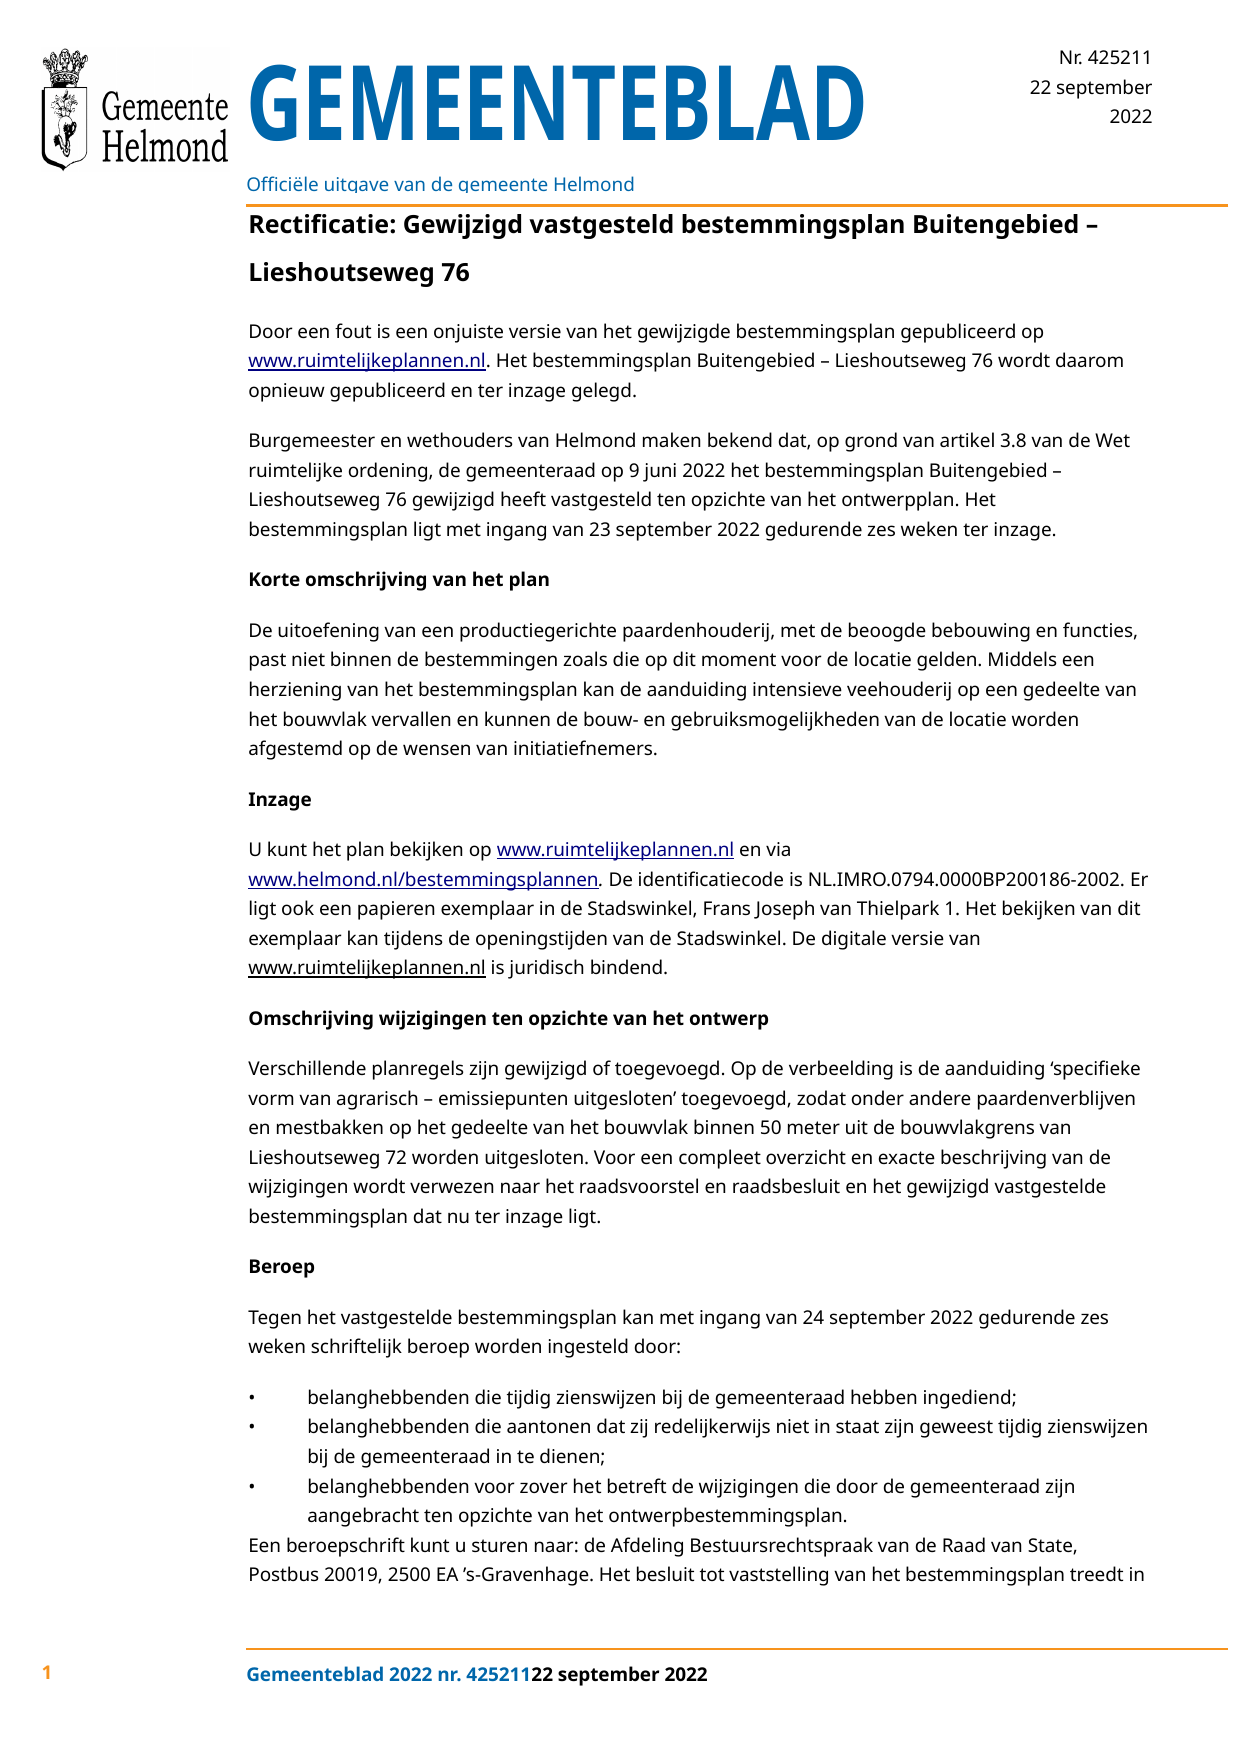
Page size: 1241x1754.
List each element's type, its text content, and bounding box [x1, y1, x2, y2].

text Tegen het vastgestelde bestemmingsplan kan met ingang van 24 september 2022 gedurende zes weken schriftelijk beroep worden ingesteld door: [248, 1304, 1152, 1359]
text Verschillende planregels zijn gewijzigd of toegevoegd. Op de verbeelding is de aanduiding ‘specifieke vorm van agrarisch – emissiepunten uitgesloten’ toegevoegd, zodat onder andere paardenverblijven en mestbakken op het gedeelte van het bouwvlak binnen 50 meter uit de bouwvlakgrens van Lieshoutseweg 72 worden uitgesloten. Voor een compleet overzicht en exacte beschrijving van de wijzigingen wordt verwezen naar het raadsvoorstel en raadsbesluit en het gewijzigd vastgestelde bestemmingsplan dat nu ter inzage ligt. [248, 1055, 1152, 1229]
text Inzage [248, 786, 1152, 812]
list belanghebbenden die aantonen dat zij redelijkerwijs niet in staat zijn geweest tijdig zienswijzen bij de gemeenteraad in te dienen; [248, 1414, 1152, 1469]
text U kunt het plan bekijken op www.ruimtelijkeplannen.nl en via www.helmond.nl/bestemmingsplannen. De identificatiecode is NL.IMRO.0794.0000BP200186-2002. Er ligt ook een papieren exemplaar in de Stadswinkel, Frans Joseph van Thielpark 1. Het bekijken van dit exemplaar kan tijdens de openingstijden van de Stadswinkel. De digitale versie van www.ruimtelijkeplannen.nl is juridisch bindend. [248, 836, 1152, 980]
list belanghebbenden die tijdig zienswijzen bij de gemeenteraad hebben ingediend; [248, 1384, 1152, 1410]
picture [41, 47, 231, 172]
text Rectificatie: Gewijzigd vastgesteld bestemmingsplan Buitengebied – Lieshoutseweg 76 [248, 207, 1152, 288]
text De uitoefening van een productiegerichte paardenhouderij, met de beoogde bebouwing en functies, past niet binnen de bestemmingen zoals die op dit moment voor de locatie gelden. Middels een herziening van het bestemmingsplan kan de aanduiding intensieve veehouderij op een gedeelte van het bouwvlak vervallen en kunnen de bouw- en gebruiksmogelijkheden van de locatie worden afgestemd op de wensen van initiatiefnemers. [248, 617, 1152, 761]
text Door een fout is een onjuiste versie van het gewijzigde bestemmingsplan gepubliceerd op www.ruimtelijkeplannen.nl. Het bestemmingsplan Buitengebied – Lieshoutseweg 76 wordt daarom opnieuw gepubliceerd en ter inzage gelegd. [248, 318, 1152, 403]
text Beroep [248, 1254, 1152, 1279]
text Een beroepschrift kunt u sturen naar: de Afdeling Bestuursrechtspraak van de Raad van State, Postbus 20019, 2500 EA ’s-Gravenhage. Het besluit tot vaststelling van het bestemmingsplan treedt in [248, 1532, 1152, 1587]
text Omschrijving wijzigingen ten opzichte van het ontwerp [248, 1005, 1152, 1031]
text Korte omschrijving van het plan [248, 567, 1152, 592]
list belanghebbenden voor zover het betreft de wijzigingen die door de gemeenteraad zijn aangebracht ten opzichte van het ontwerpbestemmingsplan. [248, 1473, 1152, 1528]
text Burgemeester en wethouders van Helmond maken bekend dat, op grond van artikel 3.8 van de Wet ruimtelijke ordening, de gemeenteraad op 9 juni 2022 het bestemmingsplan Buitengebied – Lieshoutseweg 76 gewijzigd heeft vastgesteld ten opzichte van het ontwerpplan. Het bestemmingsplan ligt met ingang van 23 september 2022 gedurende zes weken ter inzage. [248, 427, 1152, 542]
